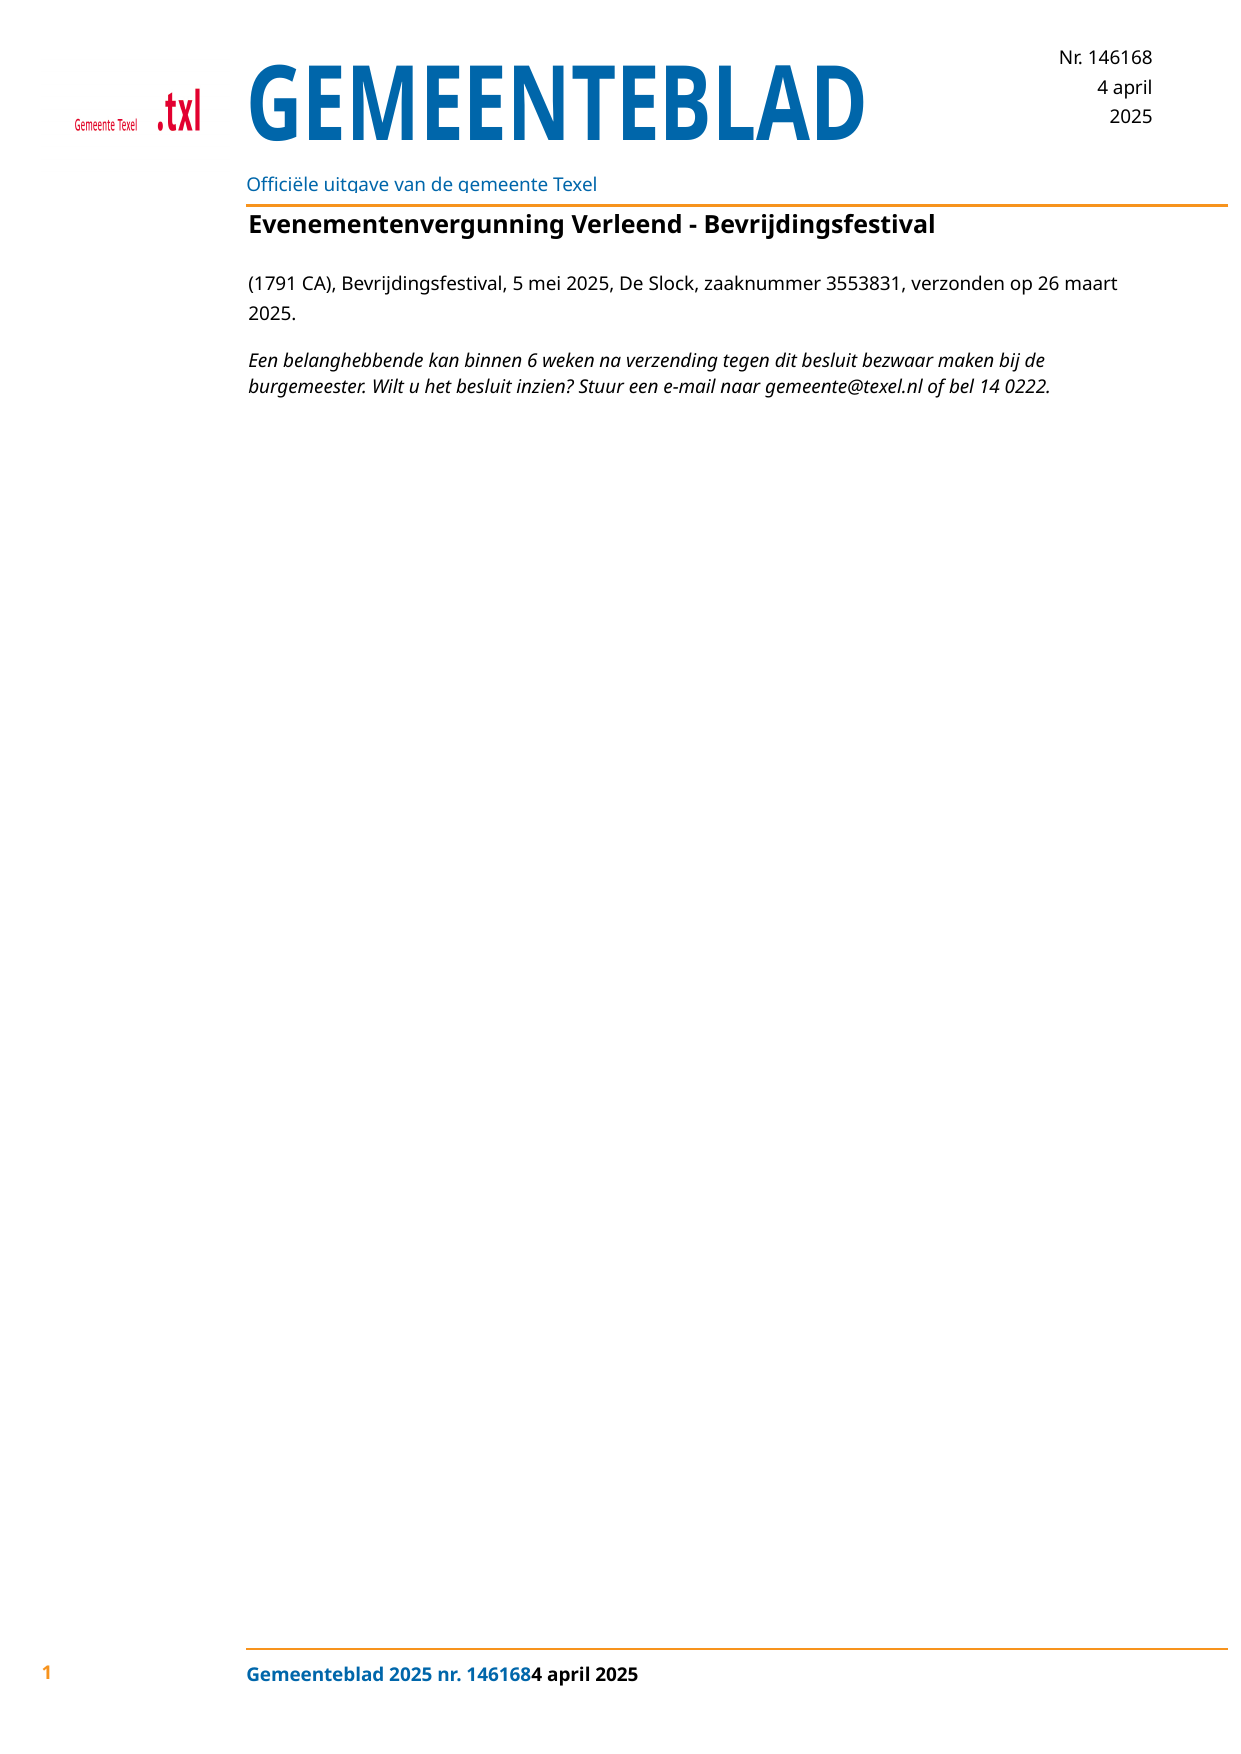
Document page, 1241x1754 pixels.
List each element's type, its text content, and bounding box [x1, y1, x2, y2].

text Een belanghebbende kan binnen 6 weken na verzending tegen dit besluit bezwaar maken bij de burgemeester. Wilt u het besluit inzien? Stuur een e-mail naar gemeente@texel.nl of bel 14 0222. [248, 348, 1152, 399]
text Evenementenvergunning Verleend - Bevrijdingsfestival [248, 207, 1152, 241]
picture [41, 47, 231, 172]
text (1791 CA), Bevrijdingsfestival, 5 mei 2025, De Slock, zaaknummer 3553831, verzonden op 26 maart 2025. [248, 270, 1152, 326]
